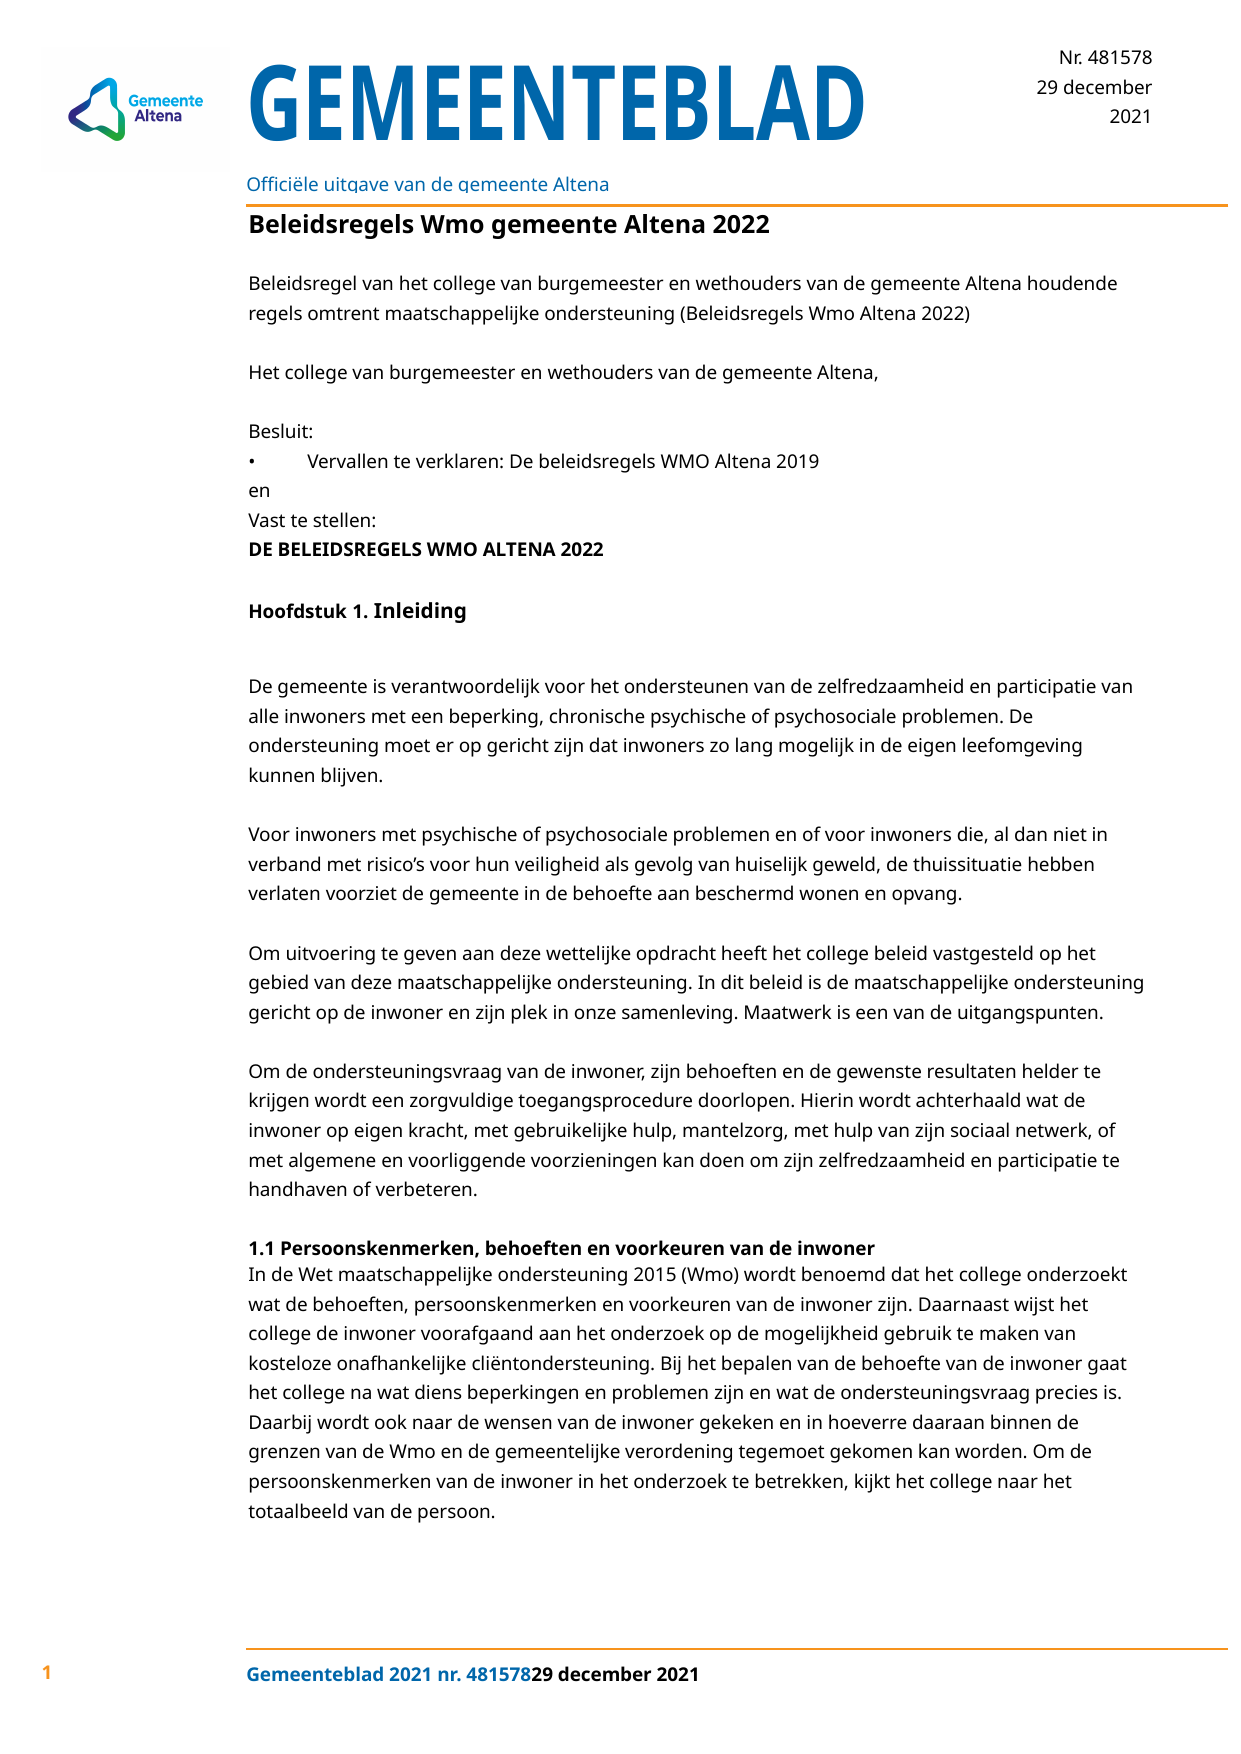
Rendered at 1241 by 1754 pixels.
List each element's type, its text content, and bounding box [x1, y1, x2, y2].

list Vervallen te verklaren: De beleidsregels WMO Altena 2019 [248, 448, 1152, 473]
text Het college van burgemeester en wethouders van de gemeente Altena, [248, 359, 1152, 385]
text Voor inwoners met psychische of psychosociale problemen en of voor inwoners die, al dan niet in verband met risico’s voor hun veiligheid als gevolg van huiselijk geweld, de thuissituatie hebben verlaten voorziet de gemeente in de behoefte aan beschermd wonen en opvang. [248, 821, 1152, 906]
text Vast te stellen: [248, 507, 1152, 533]
text DE BELEIDSREGELS WMO ALTENA 2022 [248, 537, 1152, 562]
text Om de ondersteuningsvraag van de inwoner, zijn behoeften en de gewenste resultaten helder te krijgen wordt een zorgvuldige toegangsprocedure doorlopen. Hierin wordt achterhaald wat de inwoner op eigen kracht, met gebruikelijke hulp, mantelzorg, met hulp van zijn sociaal netwerk, of met algemene en voorliggende voorzieningen kan doen om zijn zelfredzaamheid en participatie te handhaven of verbeteren. [248, 1058, 1152, 1202]
text en [248, 477, 1152, 503]
text Om uitvoering te geven aan deze wettelijke opdracht heeft het college beleid vastgesteld op het gebied van deze maatschappelijke ondersteuning. In dit beleid is de maatschappelijke ondersteuning gericht op de inwoner en zijn plek in onze samenleving. Maatwerk is een van de uitgangspunten. [248, 940, 1152, 1024]
text Beleidsregels Wmo gemeente Altena 2022 [248, 207, 1152, 241]
text 1.1 Persoonskenmerken, behoeften en voorkeuren van de inwoner [248, 1236, 1152, 1261]
text Beleidsregel van het college van burgemeester en wethouders van de gemeente Altena houdende regels omtrent maatschappelijke ondersteuning (Beleidsregels Wmo Altena 2022) [248, 270, 1152, 326]
text In de Wet maatschappelijke ondersteuning 2015 (Wmo) wordt benoemd dat het college onderzoekt wat de behoeften, persoonskenmerken en voorkeuren van de inwoner zijn. Daarnaast wijst het college de inwoner voorafgaand aan het onderzoek op de mogelijkheid gebruik te maken van kosteloze onafhankelijke cliëntondersteuning. Bij het bepalen van de behoefte van de inwoner gaat het college na wat diens beperkingen en problemen zijn en wat de ondersteuningsvraag precies is. Daarbij wordt ook naar de wensen van de inwoner gekeken en in hoeverre daaraan binnen de grenzen van de Wmo en de gemeentelijke verordening tegemoet gekomen kan worden. Om de persoonskenmerken van de inwoner in het onderzoek te betrekken, kijkt het college naar het totaalbeeld van de persoon. [248, 1261, 1152, 1524]
text De gemeente is verantwoordelijk voor het ondersteunen van de zelfredzaamheid en participatie van alle inwoners met een beperking, chronische psychische of psychosociale problemen. De ondersteuning moet er op gericht zijn dat inwoners zo lang mogelijk in de eigen leefomgeving kunnen blijven. [248, 673, 1152, 788]
text Besluit: [248, 418, 1152, 444]
text Hoofdstuk 1. Inleiding [248, 596, 1152, 624]
picture [41, 47, 231, 172]
